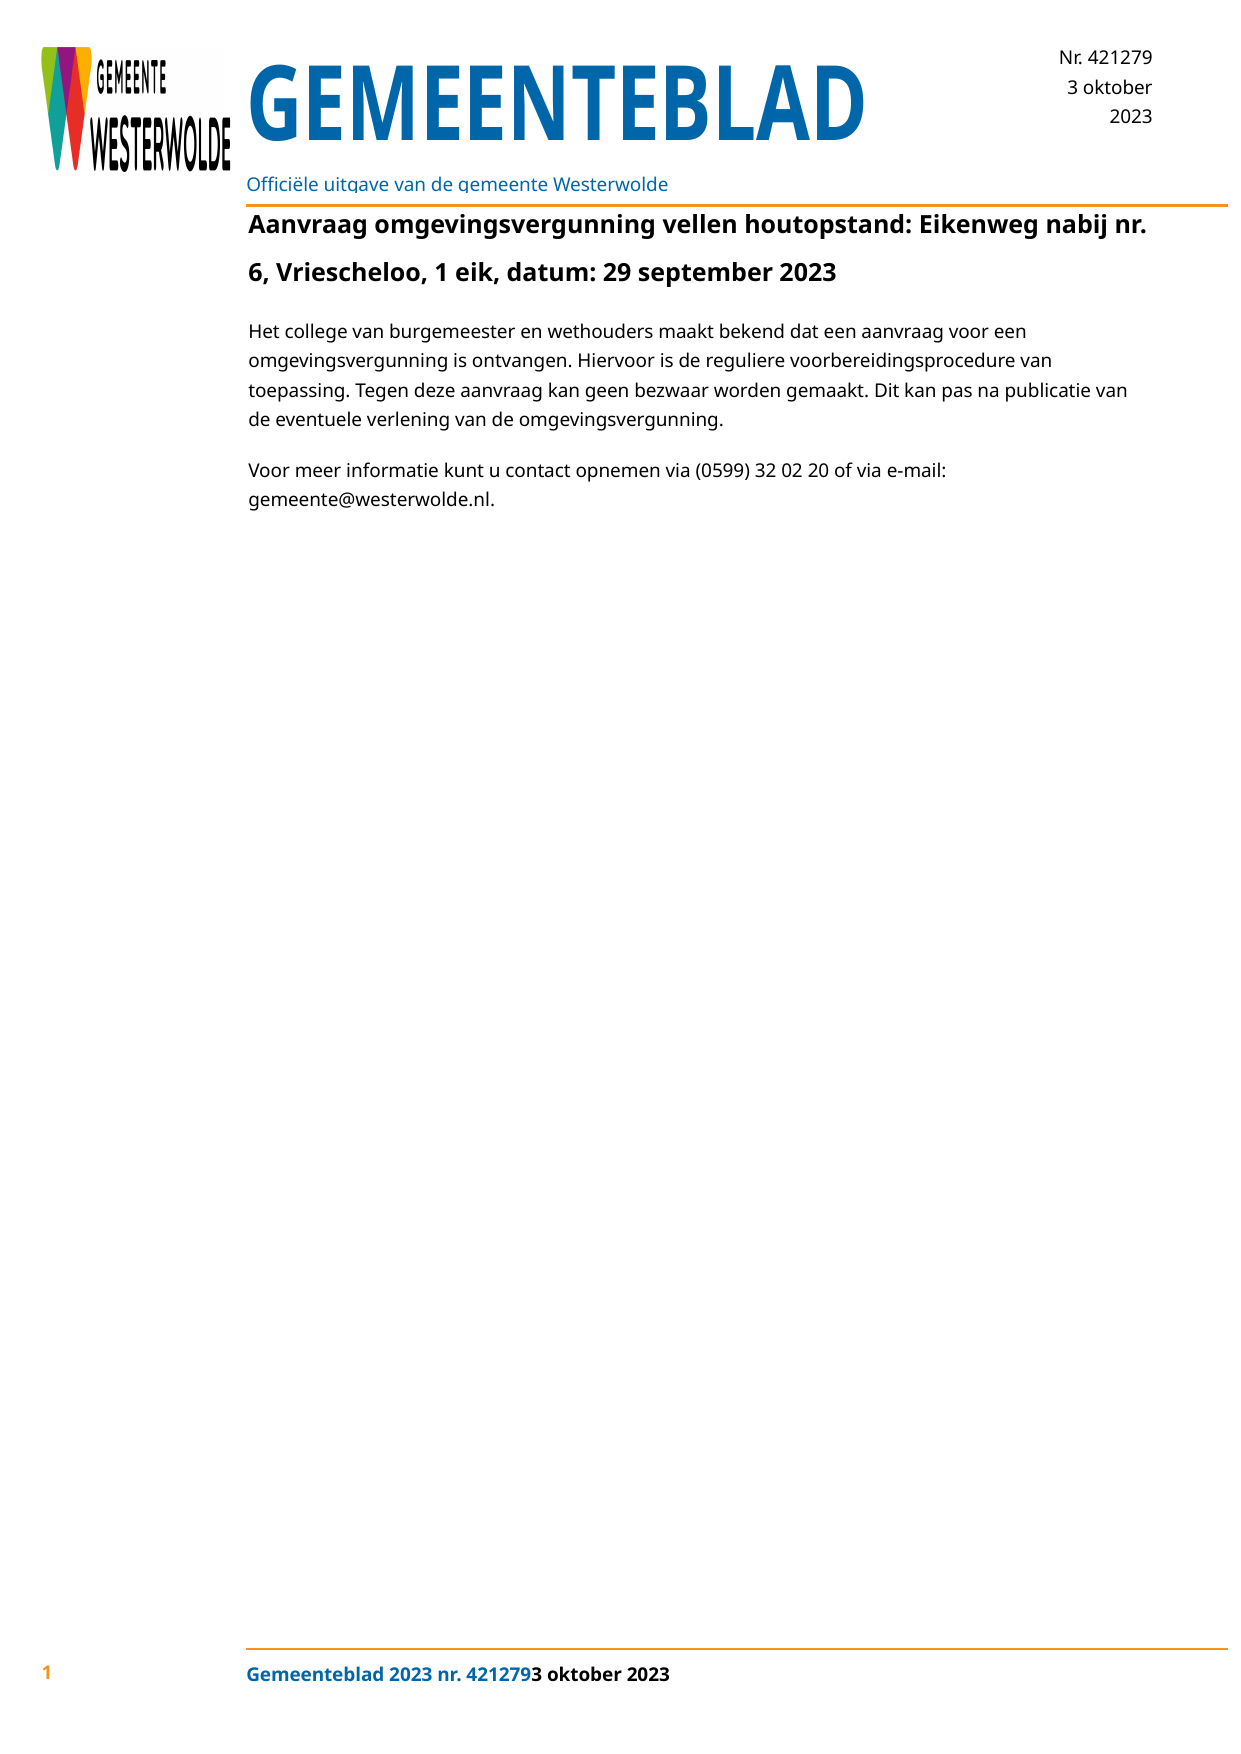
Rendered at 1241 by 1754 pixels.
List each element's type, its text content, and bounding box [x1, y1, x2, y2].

text Aanvraag omgevingsvergunning vellen houtopstand: Eikenweg nabij nr. 6, Vriescheloo, 1 eik, datum: 29 september 2023 [248, 207, 1152, 288]
picture [41, 47, 231, 172]
text Het college van burgemeester en wethouders maakt bekend dat een aanvraag voor een omgevingsvergunning is ontvangen. Hiervoor is de reguliere voorbereidingsprocedure van toepassing. Tegen deze aanvraag kan geen bezwaar worden gemaakt. Dit kan pas na publicatie van de eventuele verlening van de omgevingsvergunning. [248, 318, 1152, 432]
text Voor meer informatie kunt u contact opnemen via (0599) 32 02 20 of via e-mail: gemeente@westerwolde.nl. [248, 457, 1152, 512]
